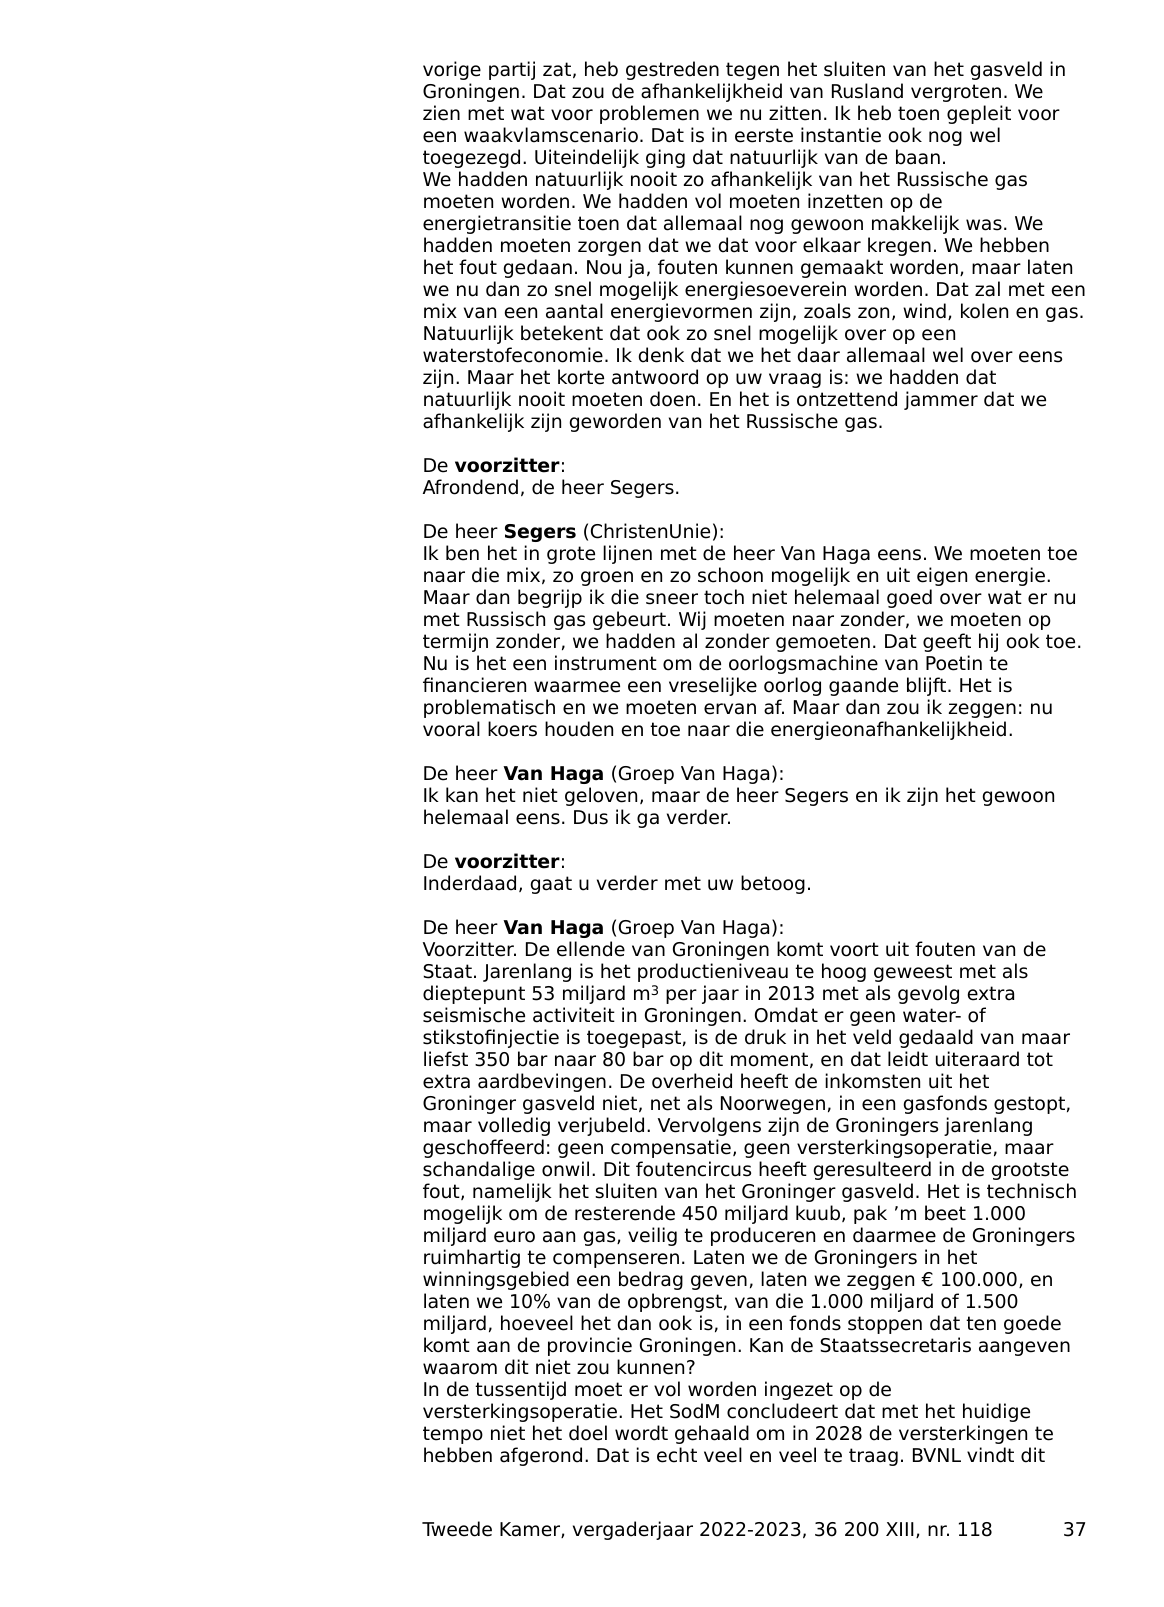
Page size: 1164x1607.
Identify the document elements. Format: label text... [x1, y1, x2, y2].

text Voorzitter. De ellende van Groningen komt voort uit fouten van de Staat. Jarenlang is het productieniveau te hoog geweest met als dieptepunt 53 miljard m3 per jaar in 2013 met als gevolg extra seismische activiteit in Groningen. Omdat er geen water- of stikstofinjectie is toegepast, is de druk in het veld gedaald van maar liefst 350 bar naar 80 bar op dit moment, en dat leidt uiteraard tot extra aardbevingen. De overheid heeft de inkomsten uit het Groninger gasveld niet, net als Noorwegen, in een gasfonds gestopt, maar volledig verjubeld. Vervolgens zijn de Groningers jarenlang geschoffeerd: geen compensatie, geen versterkingsoperatie, maar schandalige onwil. Dit foutencircus heeft geresulteerd in de grootste fout, namelijk het sluiten van het Groninger gasveld. Het is technisch mogelijk om de resterende 450 miljard kuub, pak ’m beet 1.000 miljard euro aan gas, veilig te produceren en daarmee de Groningers ruimhartig te compenseren. Laten we de Groningers in het winningsgebied een bedrag geven, laten we zeggen € 100.000, en laten we 10% van de opbrengst, van die 1.000 miljard of 1.500 miljard, hoeveel het dan ook is, in een fonds stoppen dat ten goede komt aan de provincie Groningen. Kan de Staatssecretaris aangeven waarom dit niet zou kunnen? [422, 939, 1087, 1379]
text De heer Van Haga (Groep Van Haga): [422, 763, 1087, 785]
text In de tussentijd moet er vol worden ingezet op de versterkingsoperatie. Het SodM concludeert dat met het huidige tempo niet het doel wordt gehaald om in 2028 de versterkingen te hebben afgerond. Dat is echt veel en veel te traag. BVNL vindt dit [422, 1379, 1087, 1467]
text De voorzitter: [422, 455, 1087, 477]
text Ik kan het niet geloven, maar de heer Segers en ik zijn het gewoon helemaal eens. Dus ik ga verder. [422, 785, 1087, 829]
text Inderdaad, gaat u verder met uw betoog. [422, 873, 1087, 895]
text Afrondend, de heer Segers. [422, 477, 1087, 499]
text vorige partij zat, heb gestreden tegen het sluiten van het gasveld in Groningen. Dat zou de afhankelijkheid van Rusland vergroten. We zien met wat voor problemen we nu zitten. Ik heb toen gepleit voor een waakvlamscenario. Dat is in eerste instantie ook nog wel toegezegd. Uiteindelijk ging dat natuurlijk van de baan. [422, 59, 1087, 169]
text De heer Van Haga (Groep Van Haga): [422, 917, 1087, 939]
text De voorzitter: [422, 851, 1087, 873]
text Ik ben het in grote lijnen met de heer Van Haga eens. We moeten toe naar die mix, zo groen en zo schoon mogelijk en uit eigen energie. Maar dan begrijp ik die sneer toch niet helemaal goed over wat er nu met Russisch gas gebeurt. Wij moeten naar zonder, we moeten op termijn zonder, we hadden al zonder gemoeten. Dat geeft hij ook toe. Nu is het een instrument om de oorlogsmachine van Poetin te financieren waarmee een vreselijke oorlog gaande blijft. Het is problematisch en we moeten ervan af. Maar dan zou ik zeggen: nu vooral koers houden en toe naar die energieonafhankelijkheid. [422, 543, 1087, 741]
text We hadden natuurlijk nooit zo afhankelijk van het Russische gas moeten worden. We hadden vol moeten inzetten op de energietransitie toen dat allemaal nog gewoon makkelijk was. We hadden moeten zorgen dat we dat voor elkaar kregen. We hebben het fout gedaan. Nou ja, fouten kunnen gemaakt worden, maar laten we nu dan zo snel mogelijk energiesoeverein worden. Dat zal met een mix van een aantal energievormen zijn, zoals zon, wind, kolen en gas. Natuurlijk betekent dat ook zo snel mogelijk over op een waterstofeconomie. Ik denk dat we het daar allemaal wel over eens zijn. Maar het korte antwoord op uw vraag is: we hadden dat natuurlijk nooit moeten doen. En het is ontzettend jammer dat we afhankelijk zijn geworden van het Russische gas. [422, 169, 1087, 433]
text De heer Segers (ChristenUnie): [422, 521, 1087, 543]
